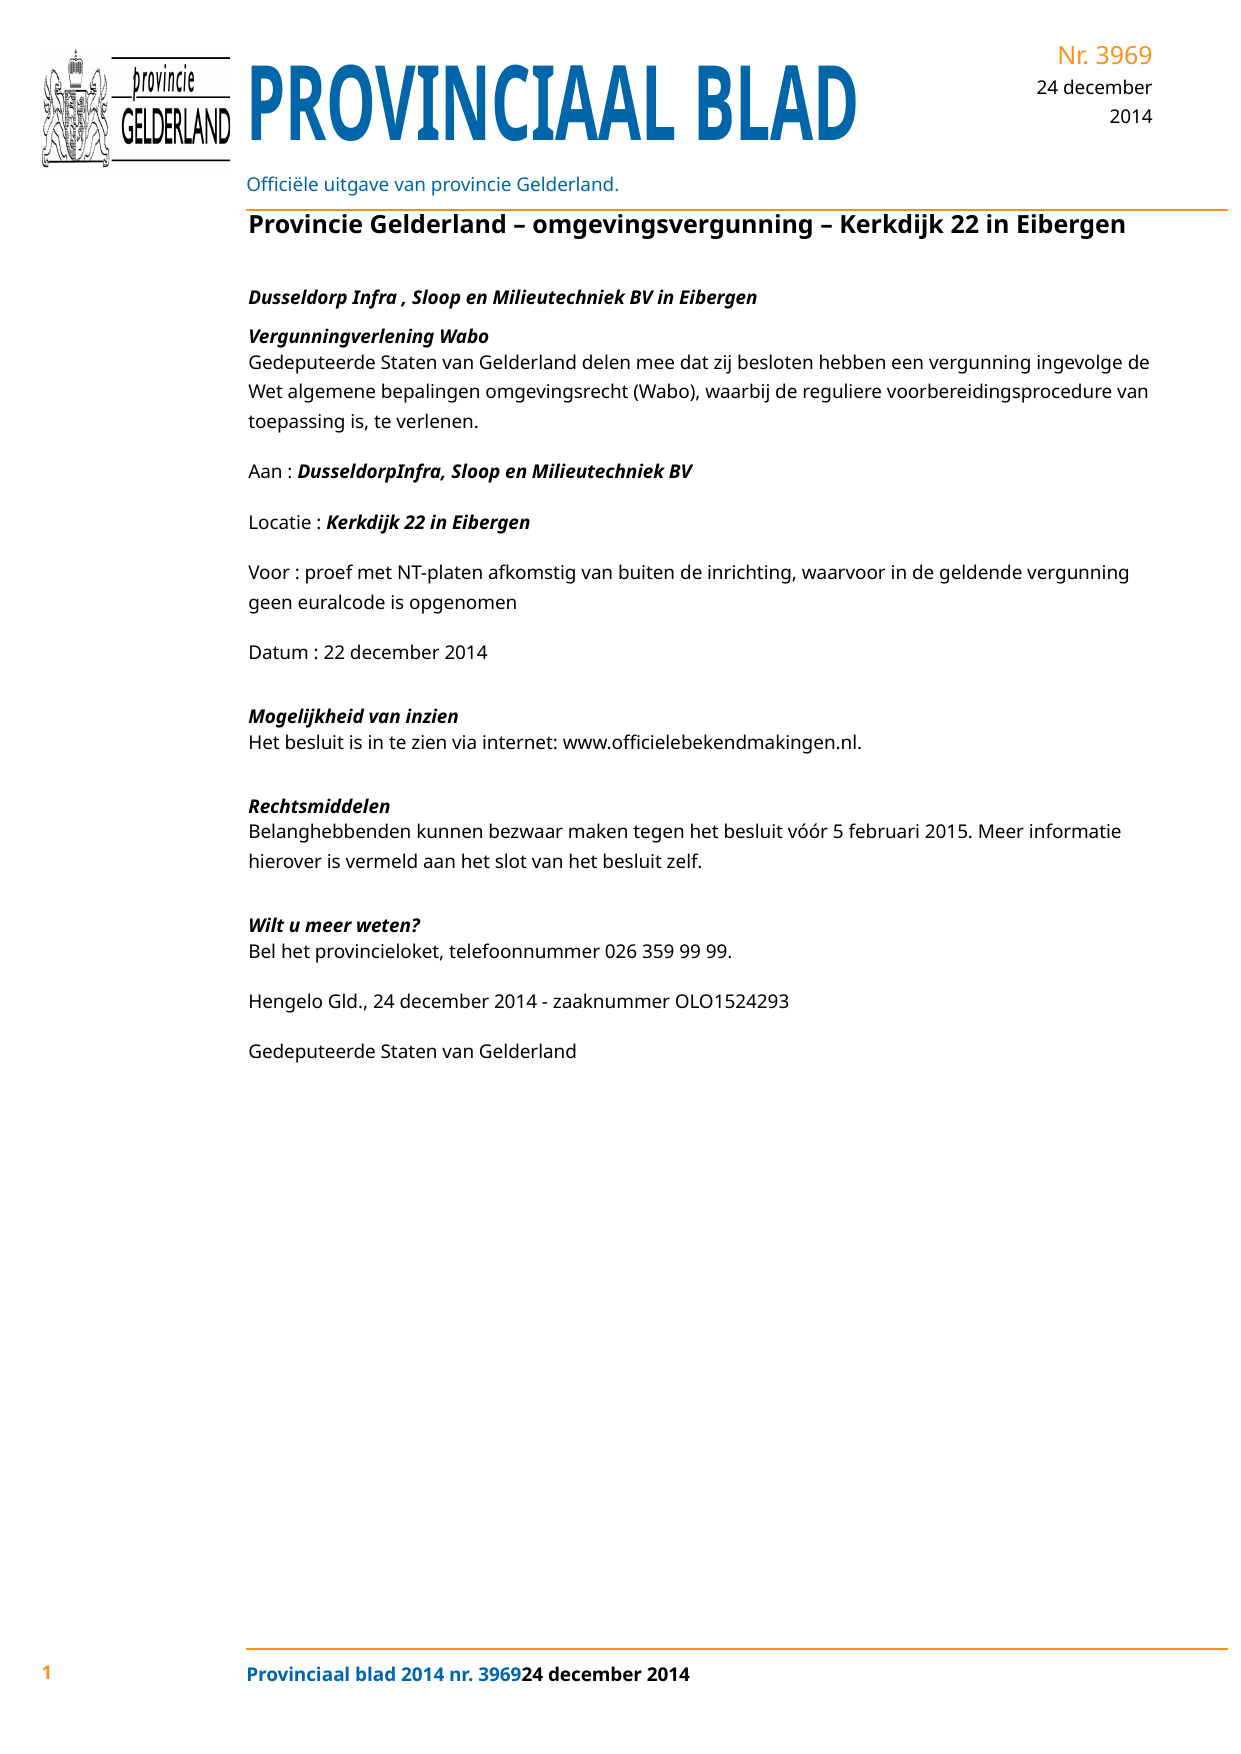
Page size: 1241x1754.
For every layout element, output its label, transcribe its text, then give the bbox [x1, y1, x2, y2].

text Datum : 22 december 2014 [248, 639, 1152, 665]
text Gedeputeerde Staten van Gelderland [248, 1039, 1152, 1064]
text Hengelo Gld., 24 december 2014 - zaaknummer OLO1524293 [248, 988, 1152, 1014]
text Wilt u meer weten? [248, 912, 1152, 938]
text Gedeputeerde Staten van Gelderland delen mee dat zij besloten hebben een vergunning ingevolge de Wet algemene bepalingen omgevingsrecht (Wabo), waarbij de reguliere voorbereidingsprocedure van toepassing is, te verlenen. [248, 349, 1152, 434]
text Bel het provincieloket, telefoonnummer 026 359 99 99. [248, 938, 1152, 964]
text Dusseldorp Infra , Sloop en Milieutechniek BV in Eibergen [248, 284, 1152, 309]
text Het besluit is in te zien via internet: www.officielebekendmakingen.nl. [248, 729, 1152, 755]
text Provincie Gelderland – omgevingsvergunning – Kerkdijk 22 in Eibergen [248, 211, 1152, 241]
text Locatie : Kerkdijk 22 in Eibergen [248, 509, 1152, 534]
text Rechtsmiddelen [248, 793, 1152, 819]
text Aan : DusseldorpInfra, Sloop en Milieutechniek BV [248, 458, 1152, 484]
text Voor : proef met NT-platen afkomstig van buiten de inrichting, waarvoor in de geldende vergunning geen euralcode is opgenomen [248, 559, 1152, 614]
text Belanghebbenden kunnen bezwaar maken tegen het besluit vóór 5 februari 2015. Meer informatie hierover is vermeld aan het slot van het besluit zelf. [248, 819, 1152, 874]
picture [41, 47, 231, 172]
text Mogelijkheid van inzien [248, 703, 1152, 729]
text Vergunningverlening Wabo [248, 323, 1152, 349]
